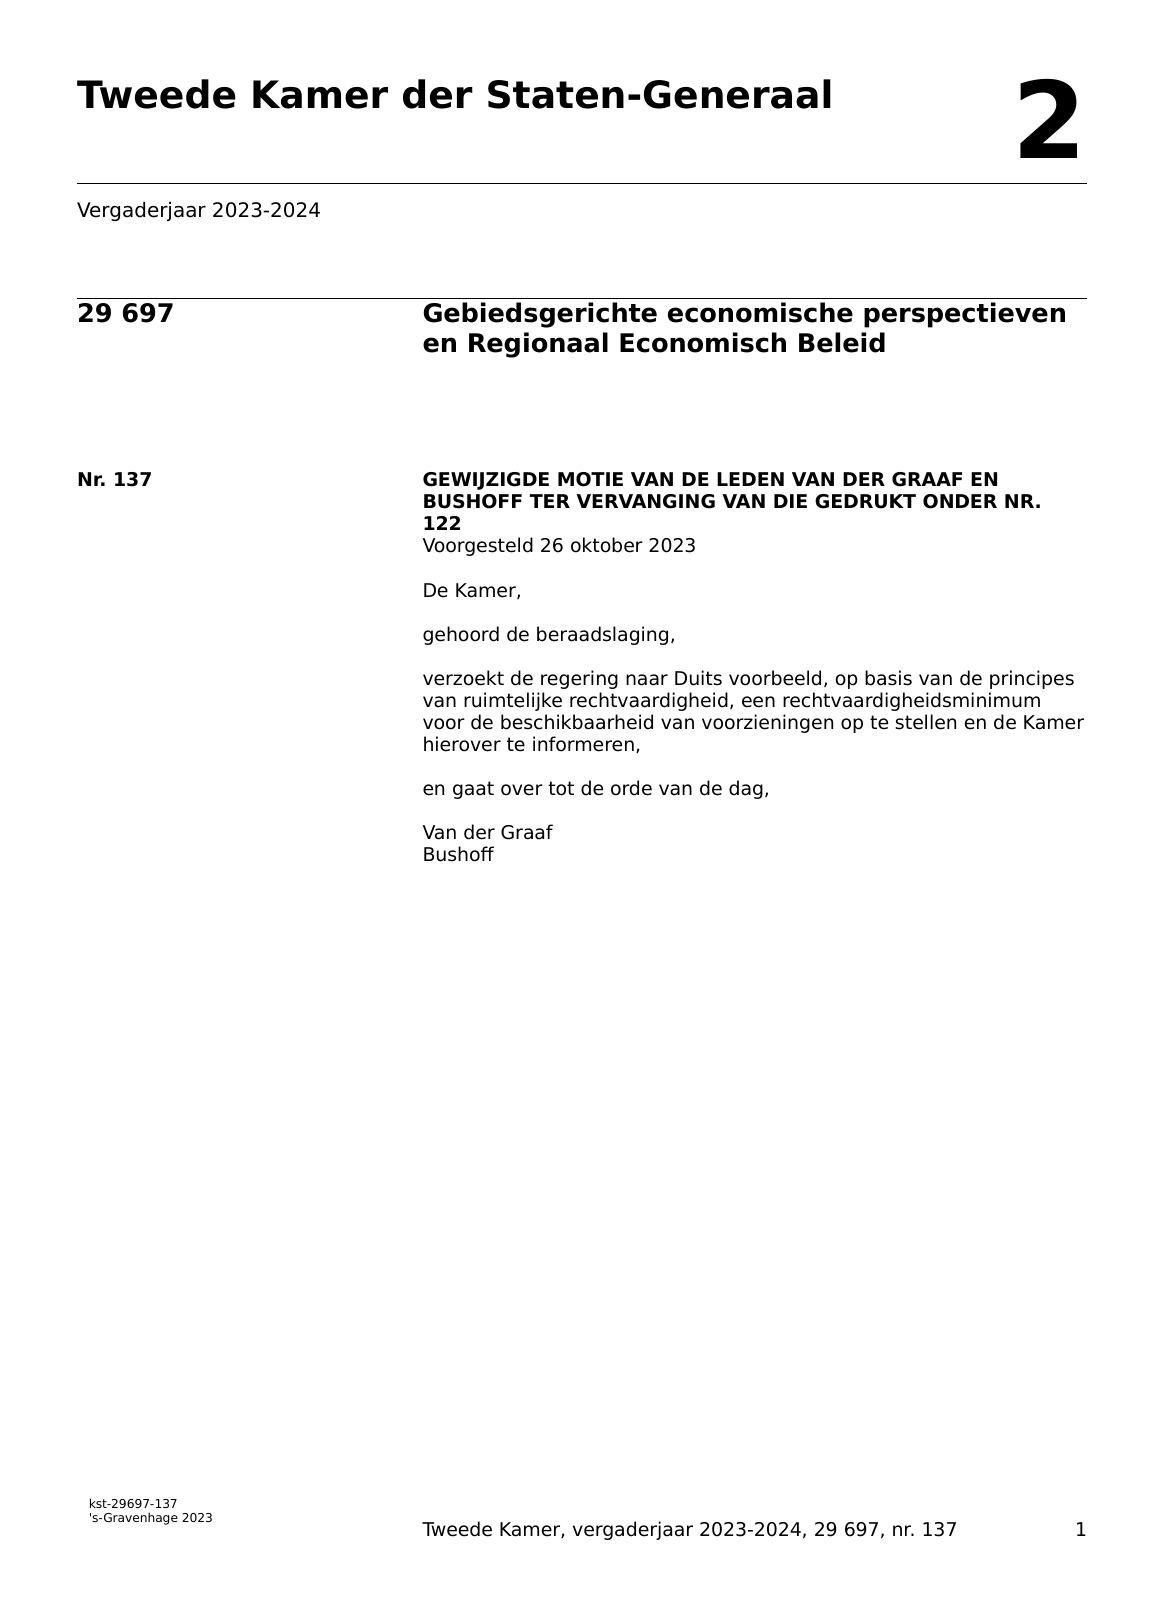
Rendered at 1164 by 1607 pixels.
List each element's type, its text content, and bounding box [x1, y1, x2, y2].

text Bushoff [422, 844, 1087, 866]
text Van der Graaf [422, 822, 1087, 844]
table_header 2 [886, 59, 1087, 183]
subtitle Nr. 137 GEWIJZIGDE MOTIE VAN DE LEDEN VAN DER GRAAF EN BUSHOFF TER VERVANGING VAN DIE GEDRUKT ONDER NR. 122 [77, 469, 1087, 535]
text gehoord de beraadslaging, [422, 624, 1087, 646]
text Voorgesteld 26 oktober 2023 [422, 535, 1087, 557]
table_cell Vergaderjaar 2023-2024 [77, 184, 1087, 298]
text verzoekt de regering naar Duits voorbeeld, op basis van de principes van ruimtelijke rechtvaardigheid, een rechtvaardigheidsminimum voor de beschikbaarheid van voorzieningen op te stellen en de Kamer hierover te informeren, [422, 668, 1087, 756]
subtitle 29 697 Gebiedsgerichte economische perspectieven en Regionaal Economisch Beleid [77, 299, 1087, 358]
text en gaat over tot de orde van de dag, [422, 778, 1087, 800]
text kst-29697-137 [88, 1497, 323, 1511]
text 's-Gravenhage 2023 [88, 1511, 323, 1525]
table_header Tweede Kamer der Staten-Generaal [77, 59, 886, 183]
text De Kamer, [422, 579, 1087, 601]
